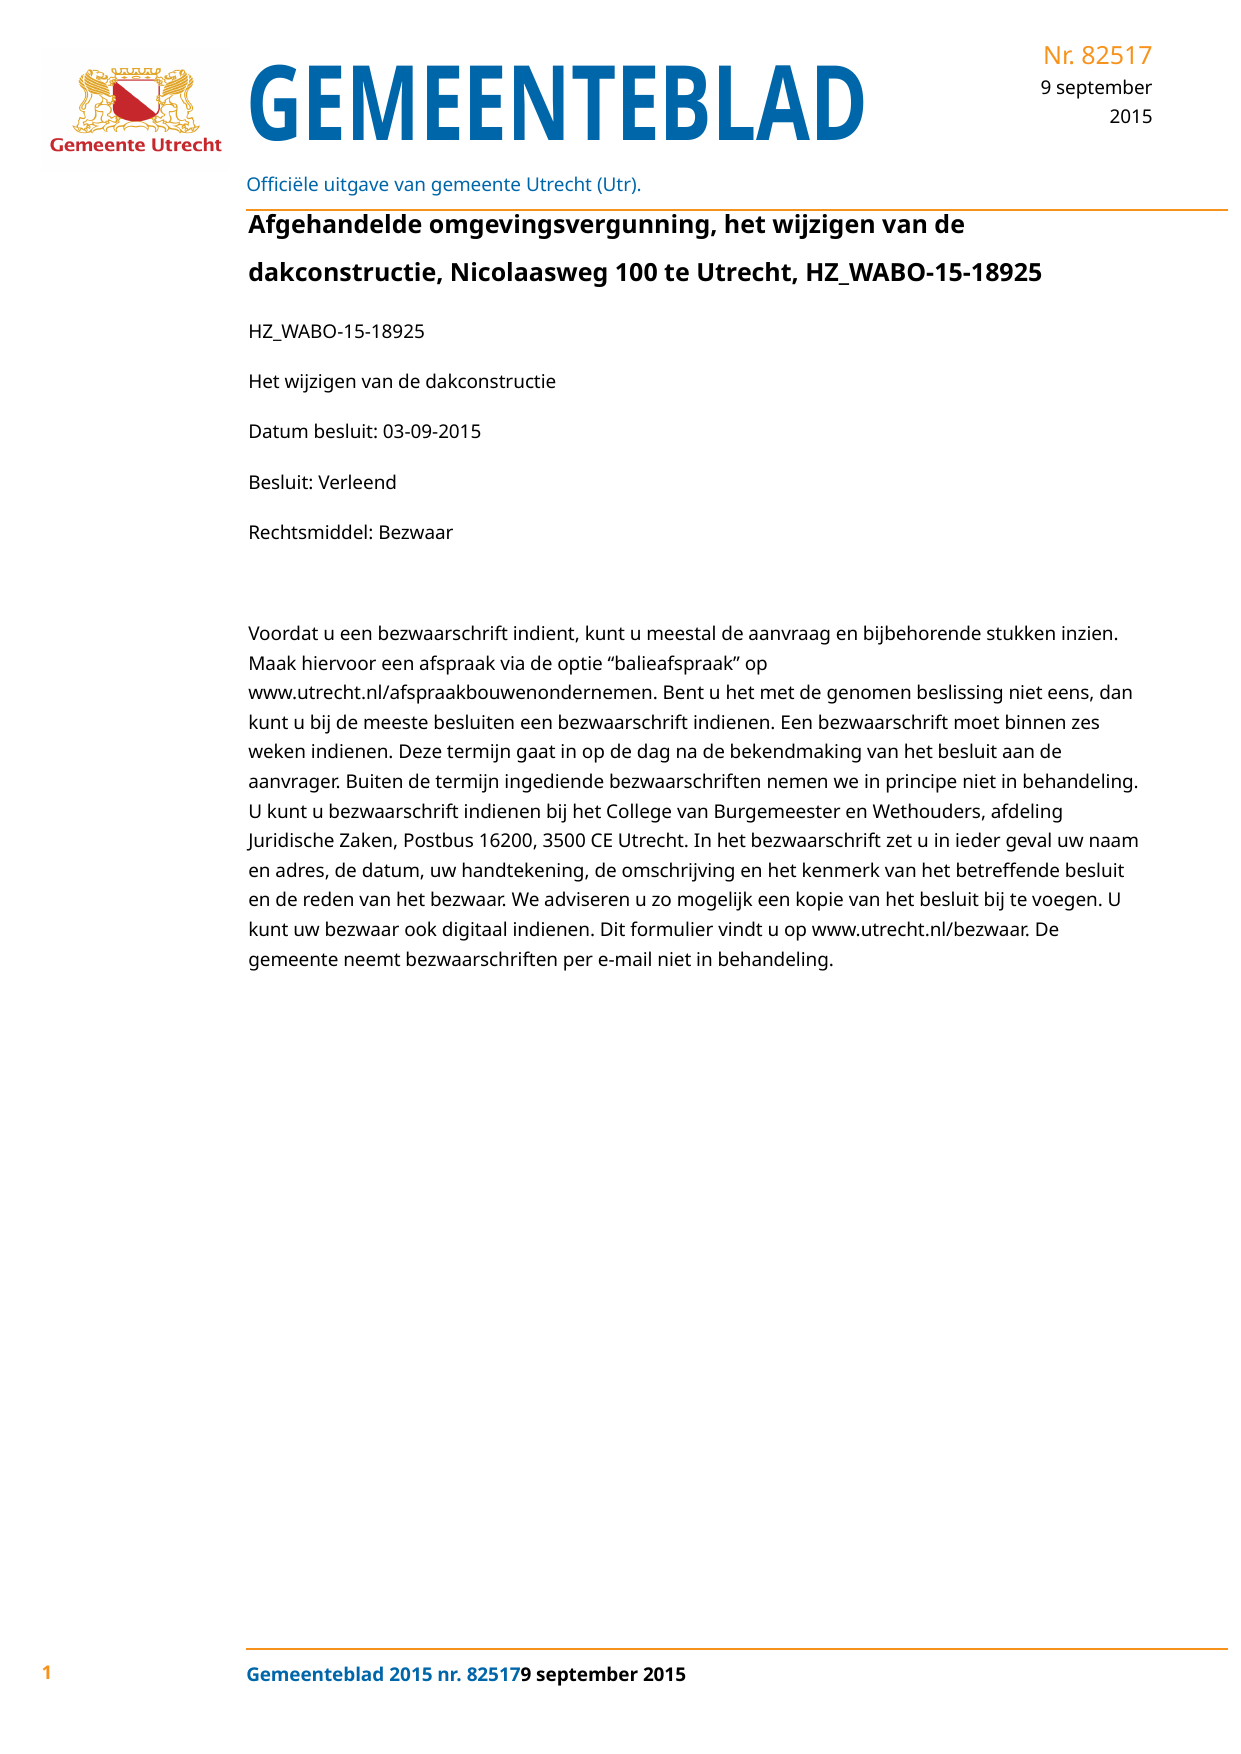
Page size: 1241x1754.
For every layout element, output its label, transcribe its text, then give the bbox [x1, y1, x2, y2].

text Voordat u een bezwaarschrift indient, kunt u meestal de aanvraag en bijbehorende stukken inzien. Maak hiervoor een afspraak via de optie “balieafspraak” op www.utrecht.nl/afspraakbouwenondernemen. Bent u het met de genomen beslissing niet eens, dan kunt u bij de meeste besluiten een bezwaarschrift indienen. Een bezwaarschrift moet binnen zes weken indienen. Deze termijn gaat in op de dag na de bekendmaking van het besluit aan de aanvrager. Buiten de termijn ingediende bezwaarschriften nemen we in principe niet in behandeling. U kunt u bezwaarschrift indienen bij het College van Burgemeester en Wethouders, afdeling Juridische Zaken, Postbus 16200, 3500 CE Utrecht. In het bezwaarschrift zet u in ieder geval uw naam en adres, de datum, uw handtekening, de omschrijving en het kenmerk van het betreffende besluit en de reden van het bezwaar. We adviseren u zo mogelijk een kopie van het besluit bij te voegen. U kunt uw bezwaar ook digitaal indienen. Dit formulier vindt u op www.utrecht.nl/bezwaar. De gemeente neemt bezwaarschriften per e-mail niet in behandeling. [248, 620, 1152, 972]
text Besluit: Verleend [248, 469, 1152, 495]
picture [41, 47, 231, 172]
text Afgehandelde omgevingsvergunning, het wijzigen van de dakconstructie, Nicolaasweg 100 te Utrecht, HZ_WABO-15-18925 [248, 211, 1152, 288]
text Het wijzigen van de dakconstructie [248, 368, 1152, 394]
text HZ_WABO-15-18925 [248, 318, 1152, 344]
text Rechtsmiddel: Bezwaar [248, 519, 1152, 545]
text Datum besluit: 03-09-2015 [248, 419, 1152, 444]
